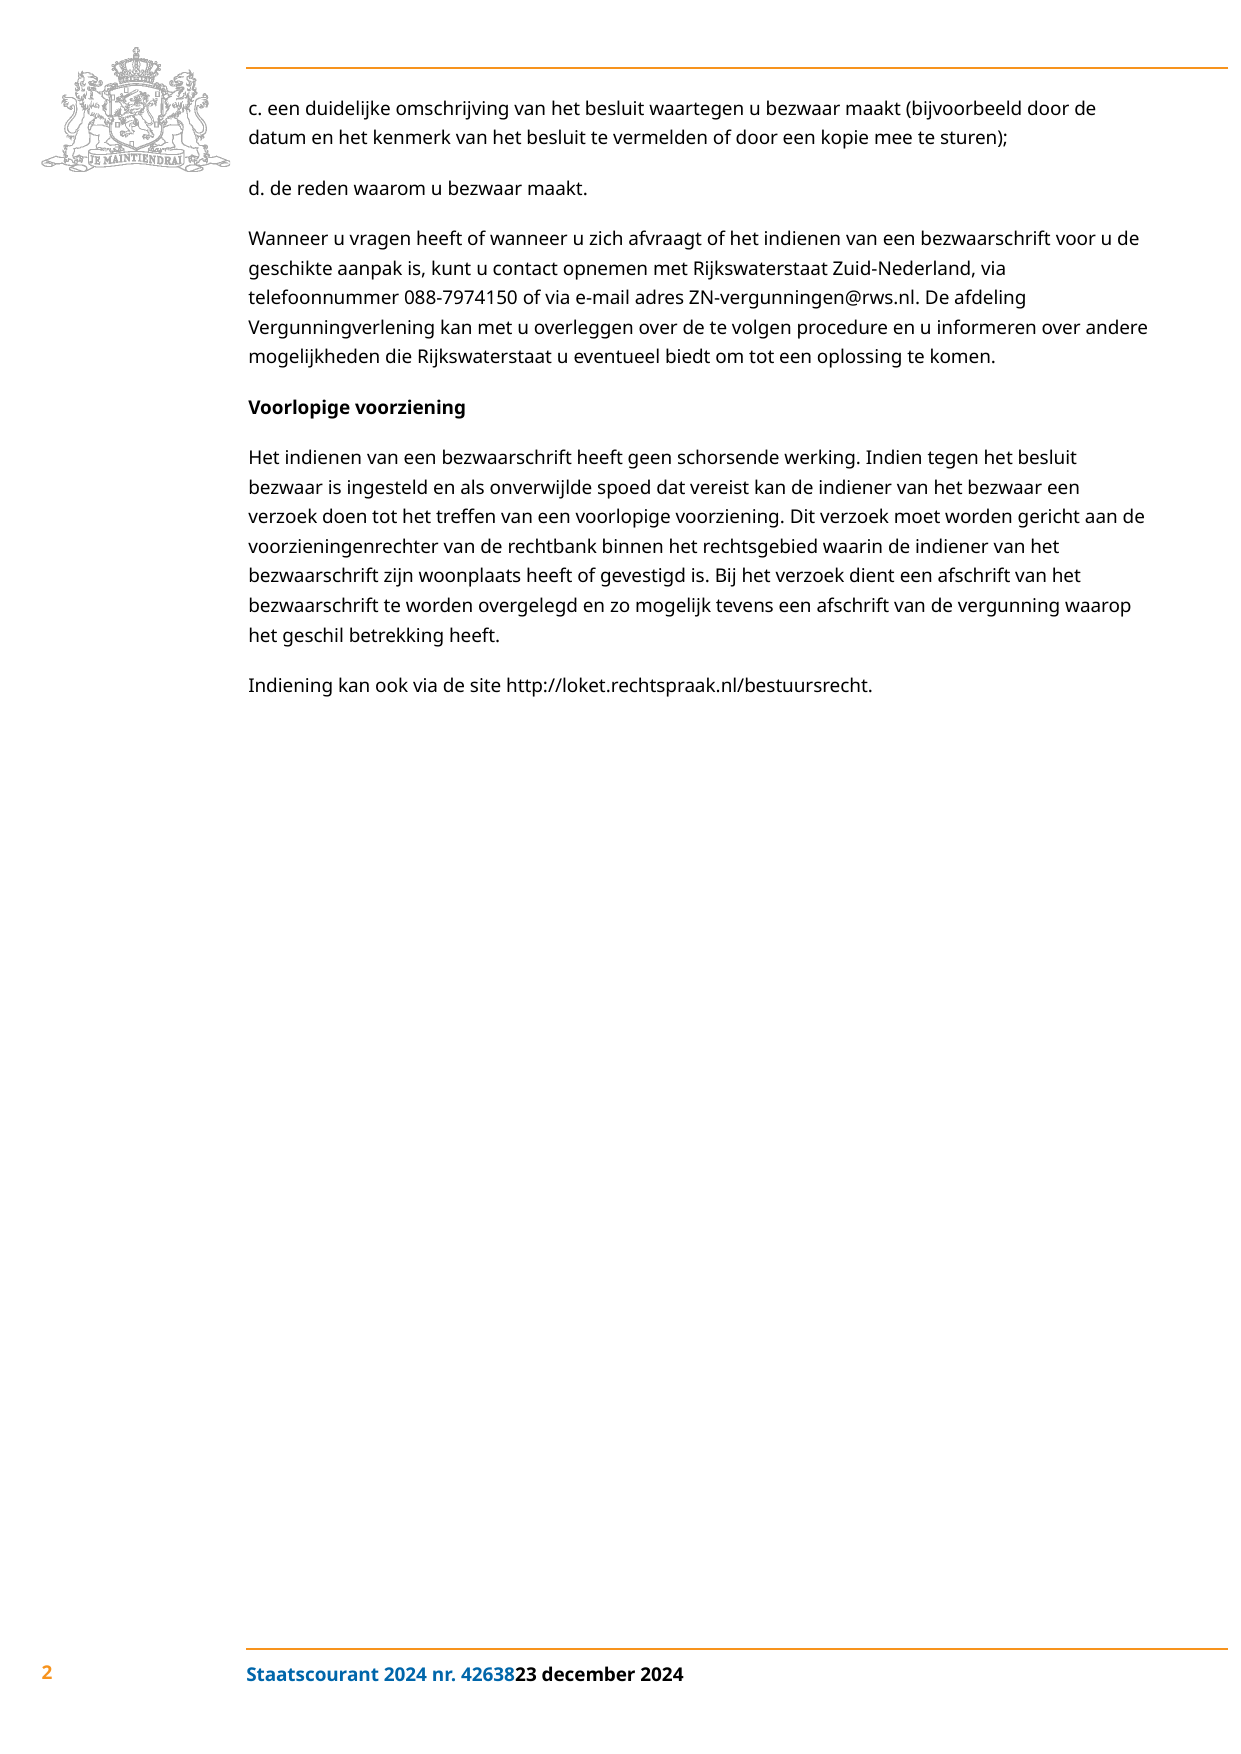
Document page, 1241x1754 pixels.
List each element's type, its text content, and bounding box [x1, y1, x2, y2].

picture [41, 47, 231, 172]
text Wanneer u vragen heeft of wanneer u zich afvraagt of het indienen van een bezwaarschrift voor u de geschikte aanpak is, kunt u contact opnemen met Rijkswaterstaat Zuid-Nederland, via telefoonnummer 088-7974150 of via e-mail adres ZN-vergunningen@rws.nl. De afdeling Vergunningverlening kan met u overleggen over de te volgen procedure en u informeren over andere mogelijkheden die Rijkswaterstaat u eventueel biedt om tot een oplossing te komen. [248, 225, 1152, 369]
text c. een duidelijke omschrijving van het besluit waartegen u bezwaar maakt (bijvoorbeeld door de datum en het kenmerk van het besluit te vermelden of door een kopie mee te sturen); [248, 95, 1152, 150]
text Voorlopige voorziening [248, 394, 1152, 420]
text Indiening kan ook via de site http://loket.rechtspraak.nl/bestuursrecht. [248, 672, 1152, 698]
text d. de reden waarom u bezwaar maakt. [248, 175, 1152, 201]
text Het indienen van een bezwaarschrift heeft geen schorsende werking. Indien tegen het besluit bezwaar is ingesteld en als onverwijlde spoed dat vereist kan de indiener van het bezwaar een verzoek doen tot het treffen van een voorlopige voorziening. Dit verzoek moet worden gericht aan de voorzieningenrechter van de rechtbank binnen het rechtsgebied waarin de indiener van het bezwaarschrift zijn woonplaats heeft of gevestigd is. Bij het verzoek dient een afschrift van het bezwaarschrift te worden overgelegd en zo mogelijk tevens een afschrift van de vergunning waarop het geschil betrekking heeft. [248, 444, 1152, 648]
